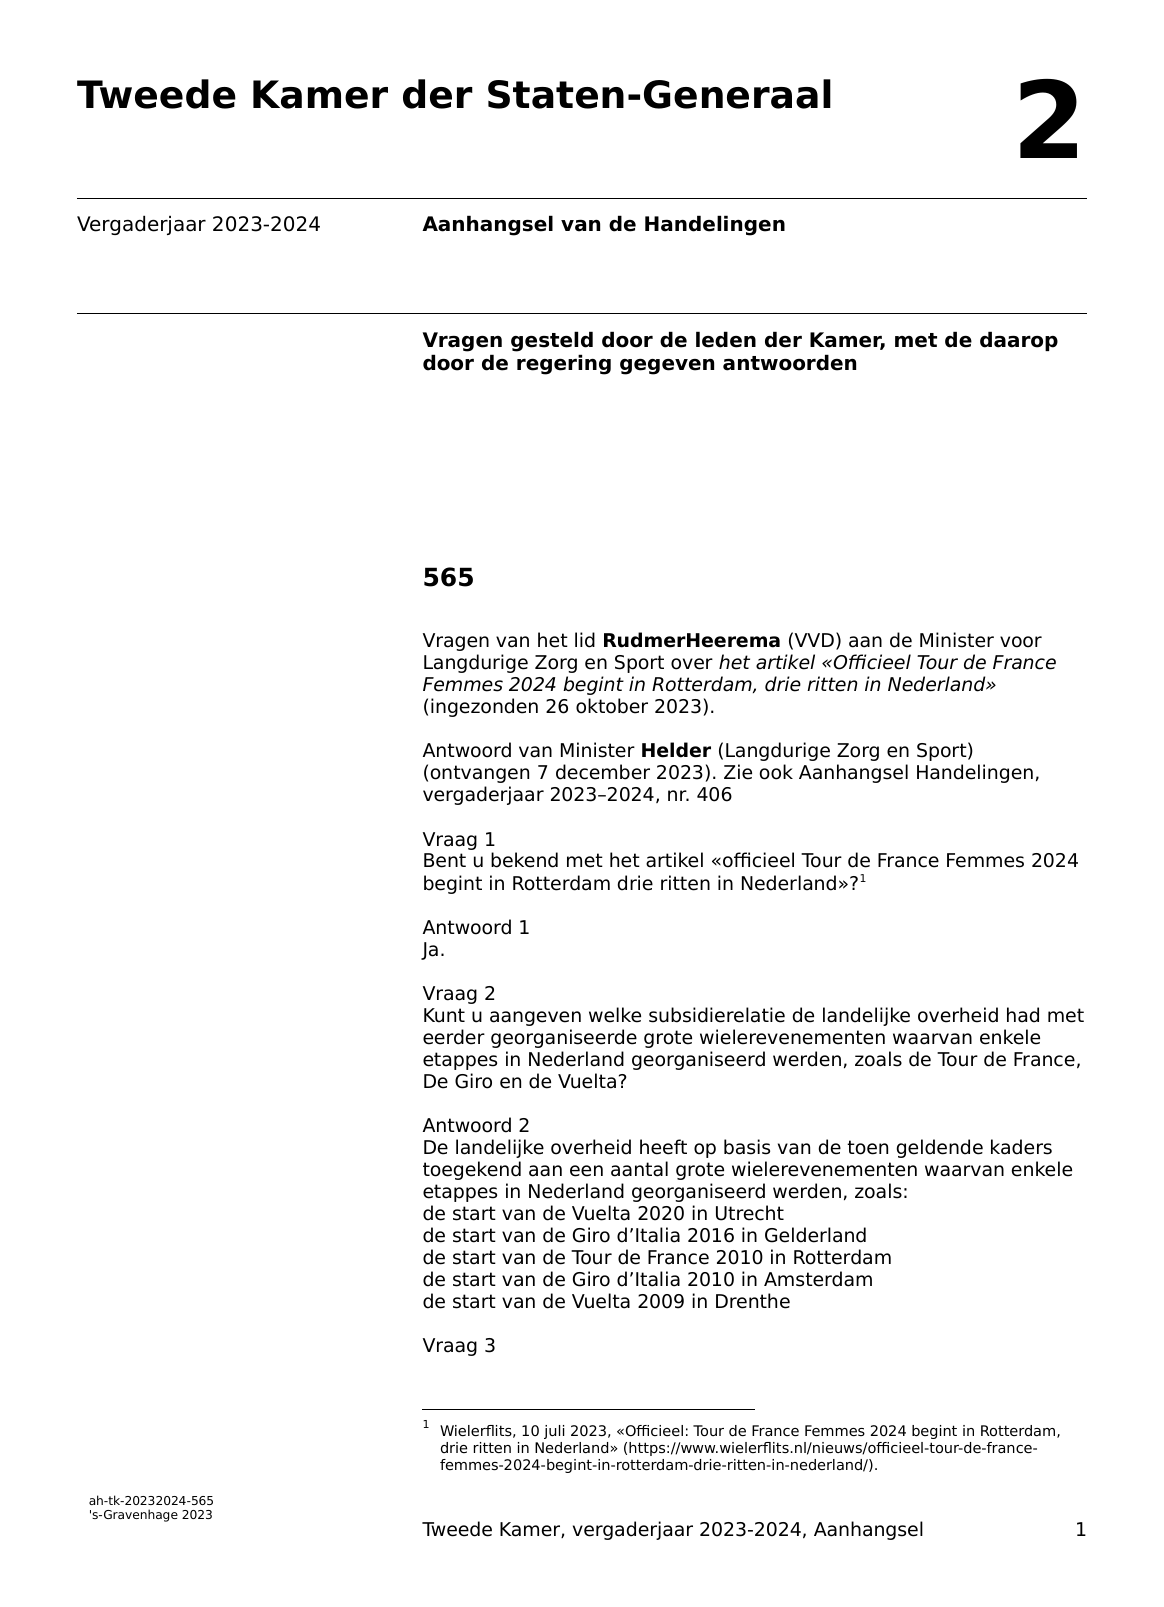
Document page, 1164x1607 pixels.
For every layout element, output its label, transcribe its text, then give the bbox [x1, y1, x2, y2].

text de start van de Vuelta 2020 in Utrecht [422, 1203, 1087, 1225]
text de start van de Giro d’Italia 2010 in Amsterdam [422, 1269, 1087, 1291]
text Antwoord 2 [422, 1115, 1087, 1137]
text 565 [422, 563, 1087, 592]
text Antwoord van Minister Helder (Langdurige Zorg en Sport) (ontvangen 7 december 2023). Zie ook Aanhangsel Handelingen, vergaderjaar 2023–2024, nr. 406 [422, 740, 1087, 806]
text Vraag 1 [422, 828, 1087, 850]
table_cell Aanhangsel van de Handelingen [422, 199, 1087, 313]
text Wielerflits, 10 juli 2023, «Officieel: Tour de France Femmes 2024 begint in Rotterdam, drie ritten in Nederland» (https://www.wielerflits.nl/nieuws/officieel-tour-de-france-femmes-2024-begint-in-rotterdam-drie-ritten-in-nederland/). [422, 1418, 1087, 1474]
text De landelijke overheid heeft op basis van de toen geldende kaders toegekend aan een aantal grote wielerevenementen waarvan enkele etappes in Nederland georganiseerd werden, zoals: [422, 1137, 1087, 1203]
table_cell Vergaderjaar 2023-2024 [77, 199, 422, 313]
text ah-tk-20232024-565 [88, 1494, 323, 1508]
text Kunt u aangeven welke subsidierelatie de landelijke overheid had met eerder georganiseerde grote wielerevenementen waarvan enkele etappes in Nederland georganiseerd werden, zoals de Tour de France, De Giro en de Vuelta? [422, 1005, 1087, 1093]
text Vragen van het lid RudmerHeerema (VVD) aan de Minister voor Langdurige Zorg en Sport over het artikel «Officieel Tour de France Femmes 2024 begint in Rotterdam, drie ritten in Nederland» (ingezonden 26 oktober 2023). [422, 630, 1087, 718]
text Vraag 2 [422, 983, 1087, 1005]
table_header 2 [886, 59, 1087, 198]
table_cell [77, 314, 422, 375]
text de start van de Giro d’Italia 2016 in Gelderland [422, 1225, 1087, 1247]
text Vraag 3 [422, 1335, 1087, 1357]
text de start van de Vuelta 2009 in Drenthe [422, 1291, 1087, 1313]
table_cell Vragen gesteld door de leden der Kamer, met de daarop door de regering gegeven antwoorden [422, 314, 1087, 375]
text de start van de Tour de France 2010 in Rotterdam [422, 1247, 1087, 1269]
text Ja. [422, 938, 1087, 961]
text Antwoord 1 [422, 917, 1087, 938]
table_header Tweede Kamer der Staten-Generaal [77, 59, 886, 198]
text 's-Gravenhage 2023 [88, 1508, 323, 1522]
text Bent u bekend met het artikel «officieel Tour de France Femmes 2024 begint in Rotterdam drie ritten in Nederland»? [422, 850, 1087, 894]
